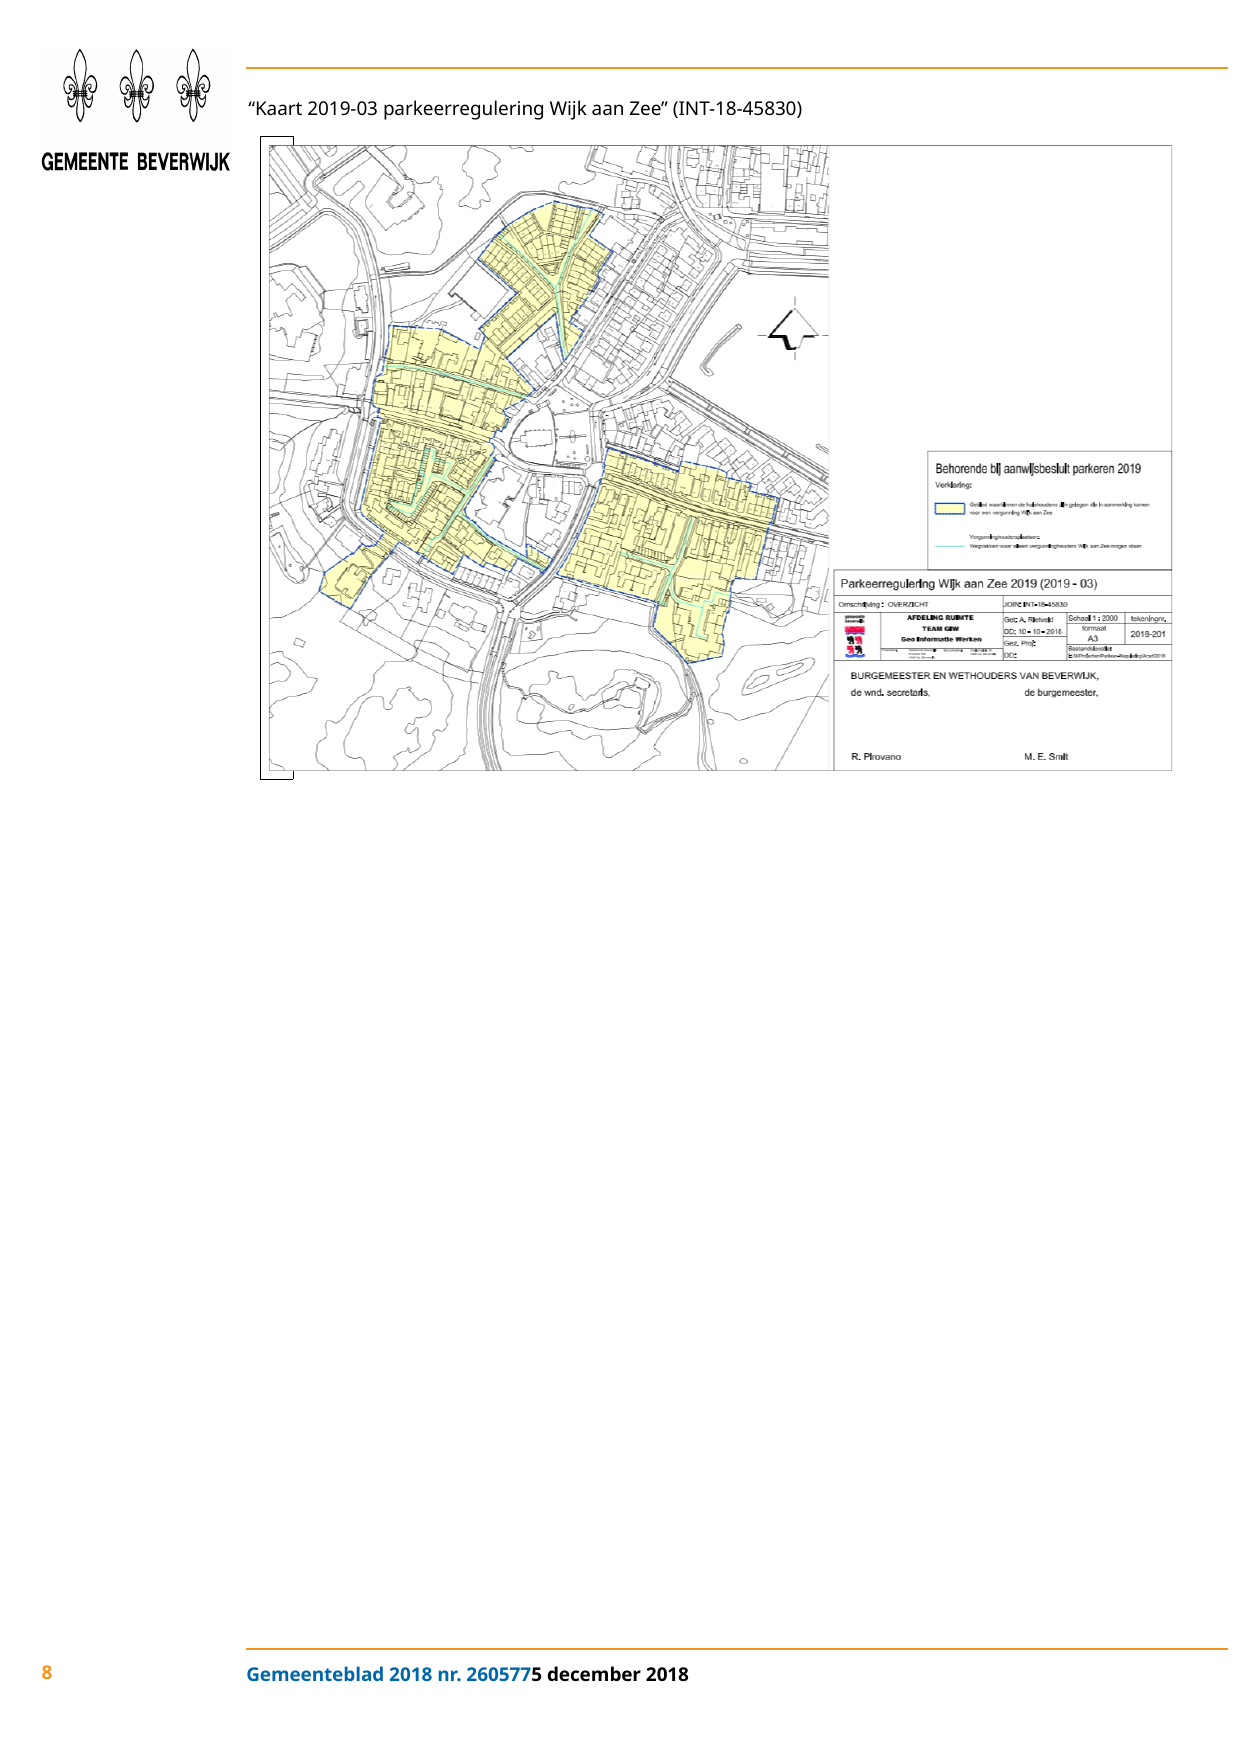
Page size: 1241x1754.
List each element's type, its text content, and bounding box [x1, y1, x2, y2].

picture [268, 145, 1173, 771]
picture [41, 47, 231, 172]
text “Kaart 2019-03 parkeerregulering Wijk aan Zee” (INT-18-45830) [248, 95, 1152, 121]
